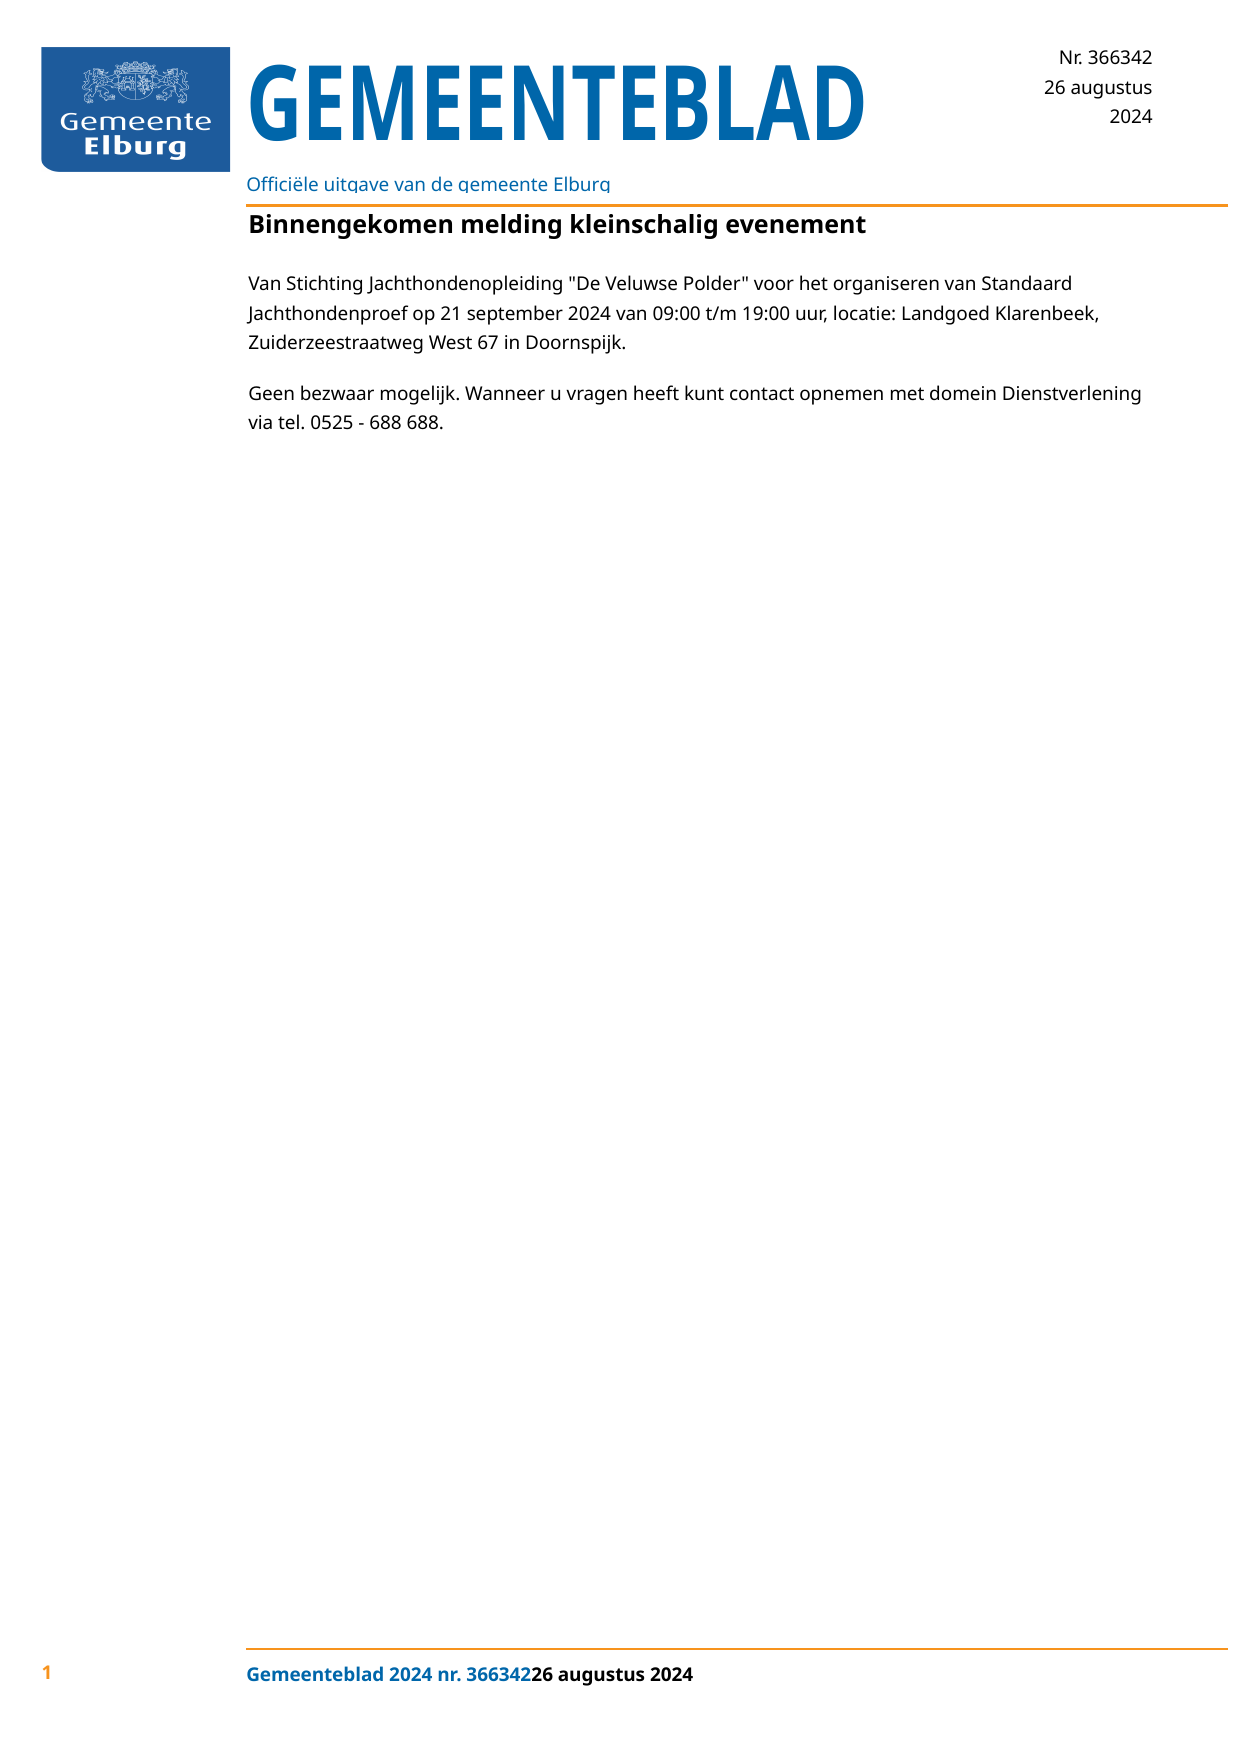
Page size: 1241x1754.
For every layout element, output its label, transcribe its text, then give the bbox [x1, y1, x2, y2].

text Geen bezwaar mogelijk. Wanneer u vragen heeft kunt contact opnemen met domein Dienstverlening via tel. 0525 - 688 688. [248, 380, 1152, 435]
text Van Stichting Jachthondenopleiding "De Veluwse Polder" voor het organiseren van Standaard Jachthondenproef op 21 september 2024 van 09:00 t/m 19:00 uur, locatie: Landgoed Klarenbeek, Zuiderzeestraatweg West 67 in Doornspijk. [248, 270, 1152, 355]
text Binnengekomen melding kleinschalig evenement [248, 207, 1152, 241]
picture [41, 47, 231, 172]
